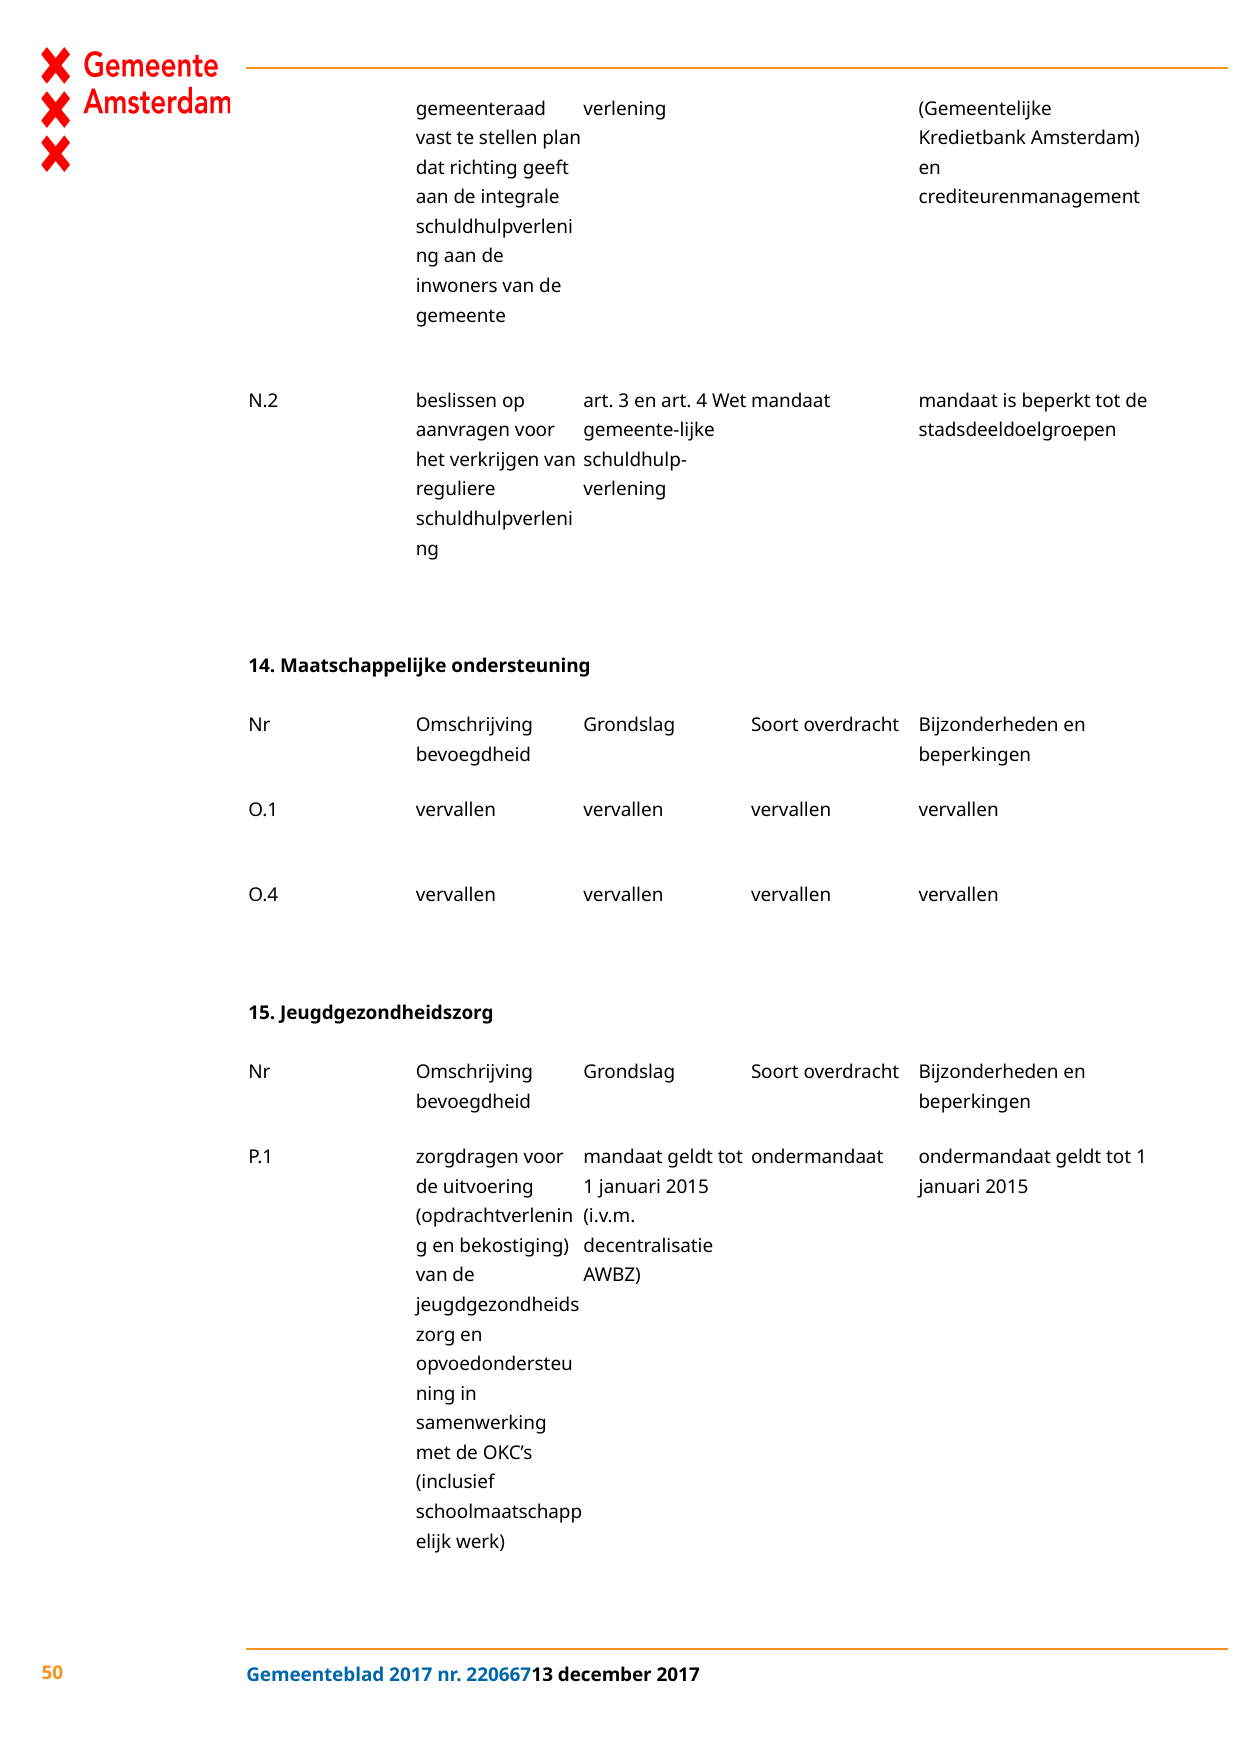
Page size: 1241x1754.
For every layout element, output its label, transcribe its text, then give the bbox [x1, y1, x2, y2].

table_cell vervallen [416, 852, 583, 937]
table_header Grondslag [583, 1059, 751, 1114]
table_header Nr [248, 712, 416, 767]
table_header Bijzonderheden en beperkingen [918, 1059, 1152, 1114]
table_cell vervallen [751, 852, 918, 937]
table_cell O.4 [248, 852, 416, 937]
table_cell mandaat geldt tot 1 januari 2015 (i.v.m. decentralisatie AWBZ) [583, 1114, 751, 1583]
table_cell mandaat is beperkt tot de stadsdeeldoelgroepen [918, 357, 1152, 590]
table_header Nr [248, 1059, 416, 1114]
table_cell O.1 [248, 767, 416, 852]
table_cell art. 3 en art. 4 Wet gemeente-lijke schuldhulp-verlening [583, 357, 751, 590]
table_cell vervallen [918, 852, 1152, 937]
table_header Bijzonderheden en beperkingen [918, 712, 1152, 767]
table_cell verlening [583, 95, 751, 357]
text 15. Jeugdgezondheidszorg [248, 999, 1152, 1025]
table_cell vervallen [583, 767, 751, 852]
table_cell gemeenteraad vast te stellen plan dat richting geeft aan de integrale schuldhulpverlening aan de inwoners van de gemeente [416, 95, 583, 357]
picture [41, 47, 231, 172]
table_header Omschrijving bevoegdheid [416, 712, 583, 767]
text 14. Maatschappelijke ondersteuning [248, 652, 1152, 678]
table_header Omschrijving bevoegdheid [416, 1059, 583, 1114]
table_cell mandaat [751, 357, 918, 590]
table_cell ondermandaat [751, 1114, 918, 1583]
table_cell vervallen [583, 852, 751, 937]
table_cell beslissen op aanvragen voor het verkrijgen van reguliere schuldhulpverlening [416, 357, 583, 590]
table_cell N.2 [248, 357, 416, 590]
table_cell vervallen [416, 767, 583, 852]
table_cell vervallen [751, 767, 918, 852]
table_header Soort overdracht [751, 1059, 918, 1114]
table_cell (Gemeentelijke Kredietbank Amsterdam) en crediteurenmanagement [918, 95, 1152, 357]
table_header Soort overdracht [751, 712, 918, 767]
table_cell [751, 95, 918, 357]
table_cell [248, 95, 416, 357]
table_cell P.1 [248, 1114, 416, 1583]
table_cell ondermandaat geldt tot 1 januari 2015 [918, 1114, 1152, 1583]
table_header Grondslag [583, 712, 751, 767]
table_cell zorgdragen voor de uitvoering (opdrachtverlening en bekostiging) van de jeugdgezondheidszorg en opvoedondersteuning in samenwerking met de OKC’s (inclusief schoolmaatschappelijk werk) [416, 1114, 583, 1583]
table_cell vervallen [918, 767, 1152, 852]
